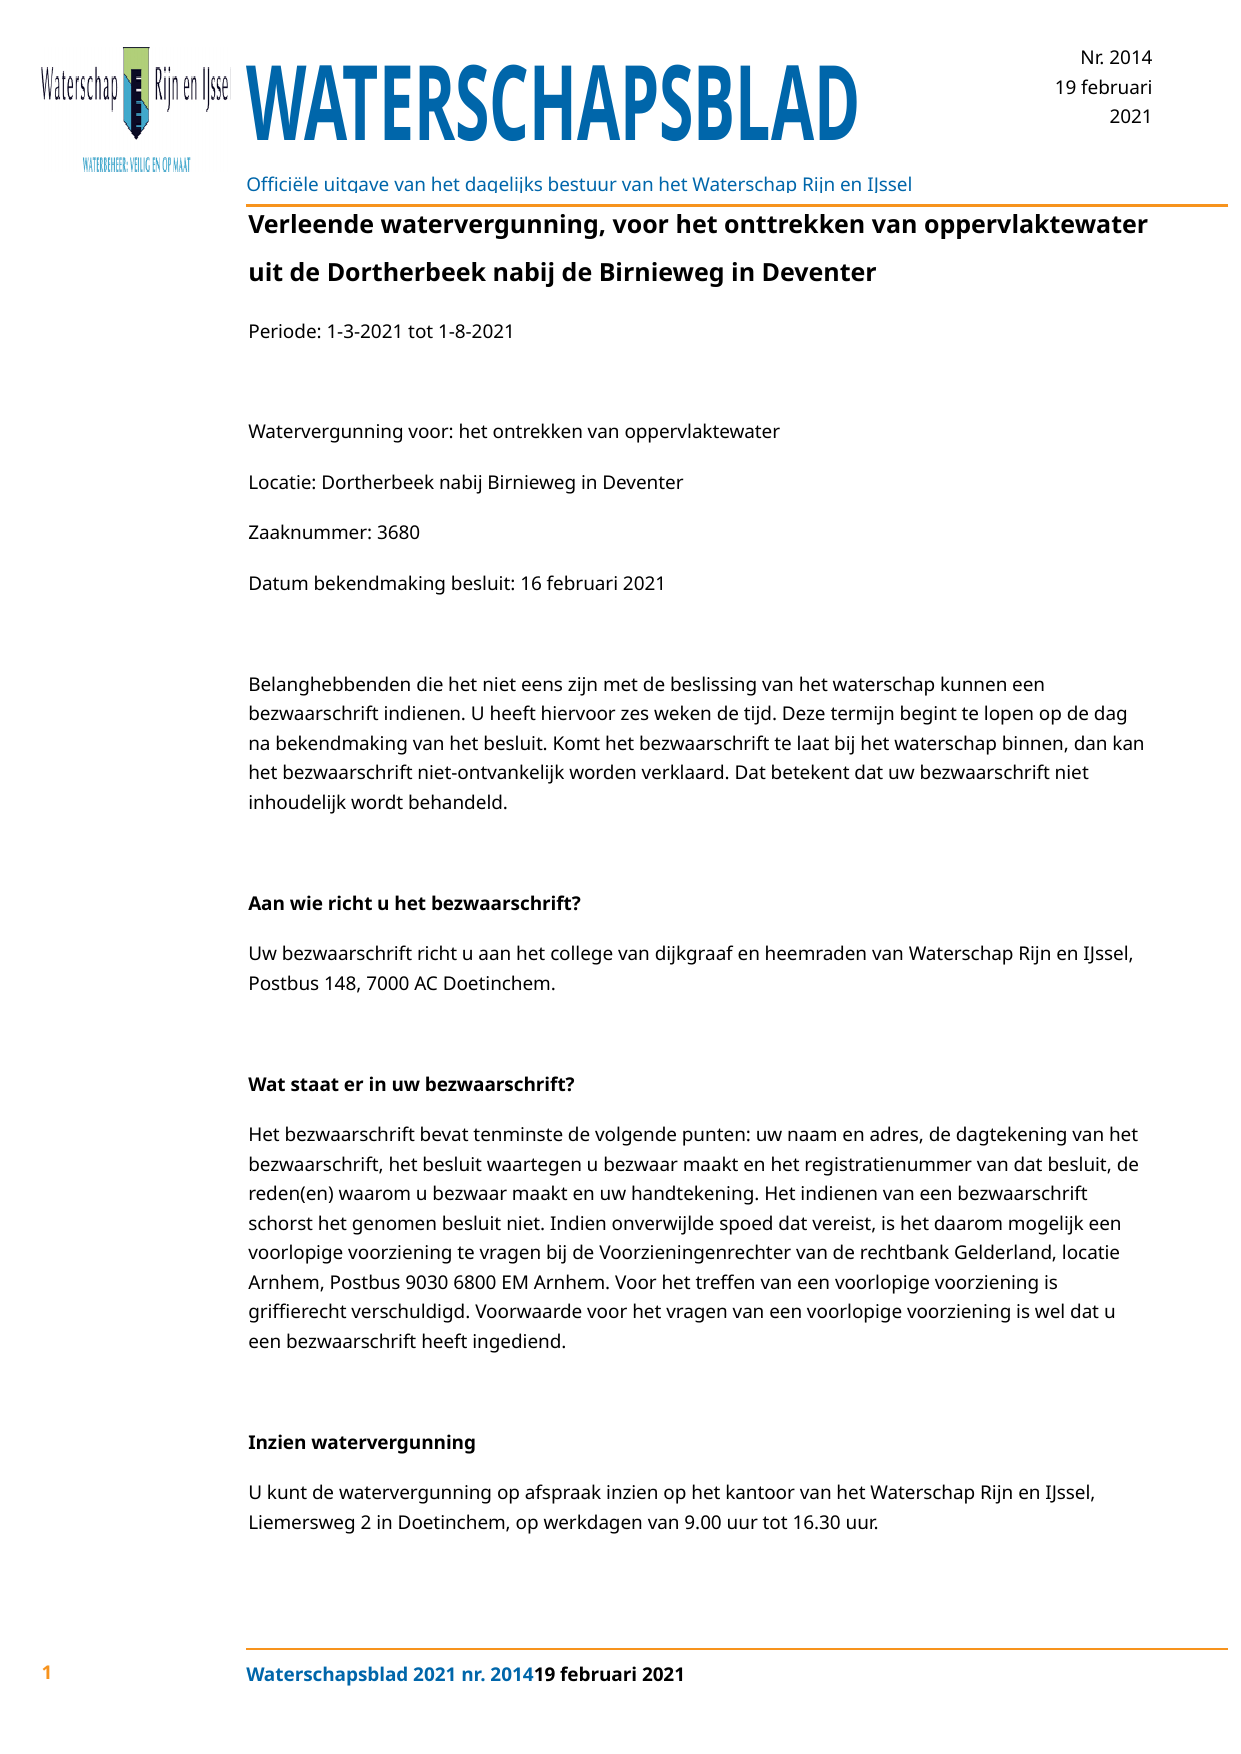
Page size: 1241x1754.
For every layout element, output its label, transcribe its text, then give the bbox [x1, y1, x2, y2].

text U kunt de watervergunning op afspraak inzien op het kantoor van het Waterschap Rijn en IJssel, Liemersweg 2 in Doetinchem, op werkdagen van 9.00 uur tot 16.30 uur. [248, 1479, 1152, 1535]
text Locatie: Dortherbeek nabij Birnieweg in Deventer [248, 469, 1152, 495]
text Inzien watervergunning [248, 1429, 1152, 1455]
text Watervergunning voor: het ontrekken van oppervlaktewater [248, 419, 1152, 444]
text Uw bezwaarschrift richt u aan het college van dijkgraaf en heemraden van Waterschap Rijn en IJssel, Postbus 148, 7000 AC Doetinchem. [248, 940, 1152, 996]
text Het bezwaarschrift bevat tenminste de volgende punten: uw naam en adres, de dagtekening van het bezwaarschrift, het besluit waartegen u bezwaar maakt en het registratienummer van dat besluit, de reden(en) waarom u bezwaar maakt en uw handtekening. Het indienen van een bezwaarschrift schorst het genomen besluit niet. Indien onverwijlde spoed dat vereist, is het daarom mogelijk een voorlopige voorziening te vragen bij de Voorzieningenrechter van de rechtbank Gelderland, locatie Arnhem, Postbus 9030 6800 EM Arnhem. Voor het treffen van een voorlopige voorziening is griffierecht verschuldigd. Voorwaarde voor het vragen van een voorlopige voorziening is wel dat u een bezwaarschrift heeft ingediend. [248, 1121, 1152, 1354]
text Wat staat er in uw bezwaarschrift? [248, 1071, 1152, 1097]
text Zaaknummer: 3680 [248, 519, 1152, 545]
text Belanghebbenden die het niet eens zijn met de beslissing van het waterschap kunnen een bezwaarschrift indienen. U heeft hiervoor zes weken de tijd. Deze termijn begint te lopen op de dag na bekendmaking van het besluit. Komt het bezwaarschrift te laat bij het waterschap binnen, dan kan het bezwaarschrift niet-ontvankelijk worden verklaard. Dat betekent dat uw bezwaarschrift niet inhoudelijk wordt behandeld. [248, 671, 1152, 815]
picture [41, 47, 231, 172]
text Aan wie richt u het bezwaarschrift? [248, 890, 1152, 916]
text Periode: 1-3-2021 tot 1-8-2021 [248, 318, 1152, 344]
text Datum bekendmaking besluit: 16 februari 2021 [248, 570, 1152, 596]
text Verleende watervergunning, voor het onttrekken van oppervlaktewater uit de Dortherbeek nabij de Birnieweg in Deventer [248, 207, 1152, 288]
